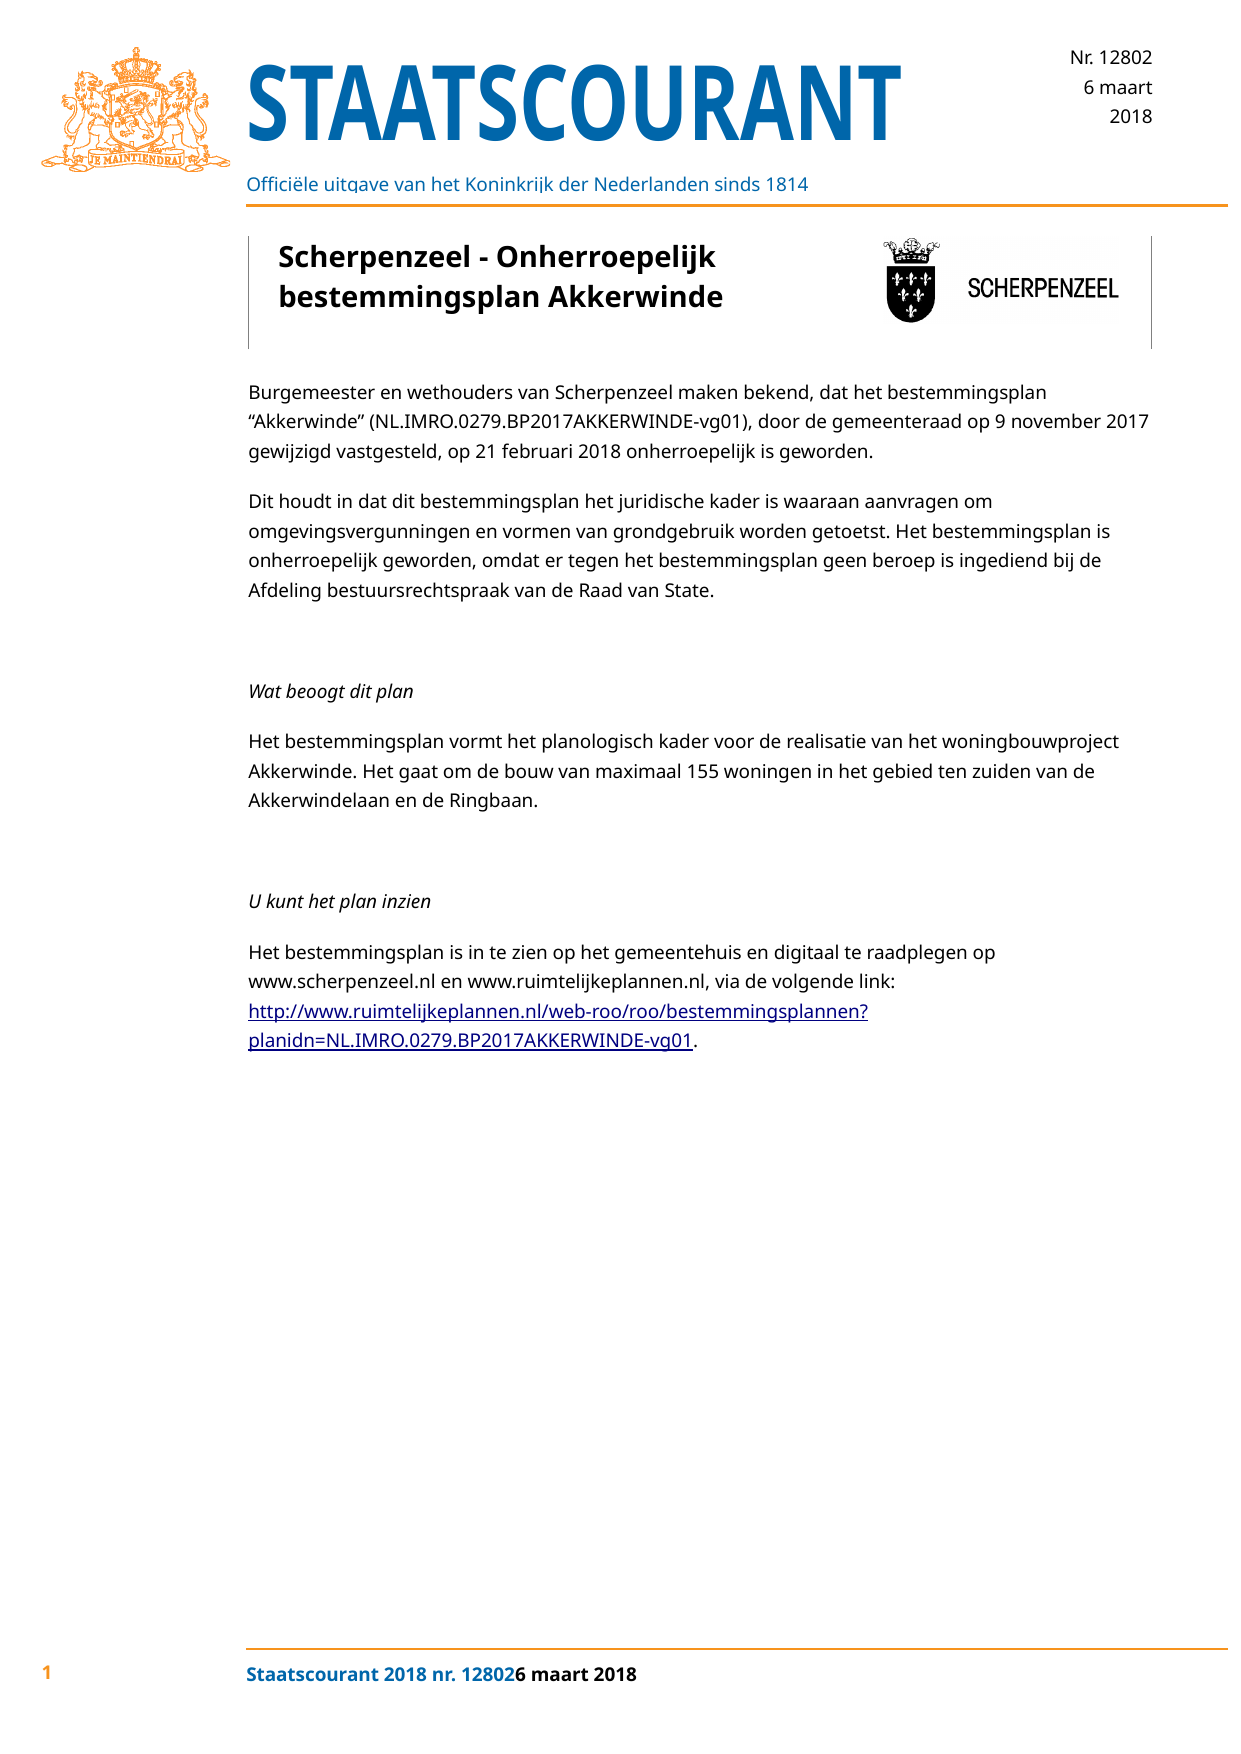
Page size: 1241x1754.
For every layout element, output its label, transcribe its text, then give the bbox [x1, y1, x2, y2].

table_header [850, 236, 1151, 349]
picture [882, 236, 1119, 324]
text Het bestemmingsplan is in te zien op het gemeentehuis en digitaal te raadplegen op www.scherpenzeel.nl en www.ruimtelijkeplannen.nl, via de volgende link: http://www.ruimtelijkeplannen.nl/web-roo/roo/bestemmingsplannen?planidn=NL.IMRO.0279.BP2017AKKERWINDE-vg01. [248, 939, 1152, 1053]
text Wat beoogt dit plan [248, 678, 1152, 704]
table_header Scherpenzeel - Onherroepelijk bestemmingsplan Akkerwinde [249, 236, 850, 349]
text U kunt het plan inzien [248, 888, 1152, 914]
text Dit houdt in dat dit bestemmingsplan het juridische kader is waaraan aanvragen om omgevingsvergunningen en vormen van grondgebruik worden getoetst. Het bestemmingsplan is onherroepelijk geworden, omdat er tegen het bestemmingsplan geen beroep is ingediend bij de Afdeling bestuursrechtspraak van de Raad van State. [248, 488, 1152, 603]
text Burgemeester en wethouders van Scherpenzeel maken bekend, dat het bestemmingsplan “Akkerwinde” (NL.IMRO.0279.BP2017AKKERWINDE-vg01), door de gemeenteraad op 9 november 2017 gewijzigd vastgesteld, op 21 februari 2018 onherroepelijk is geworden. [248, 379, 1152, 464]
text Het bestemmingsplan vormt het planologisch kader voor de realisatie van het woningbouwproject Akkerwinde. Het gaat om de bouw van maximaal 155 woningen in het gebied ten zuiden van de Akkerwindelaan en de Ringbaan. [248, 728, 1152, 813]
picture [41, 47, 231, 172]
